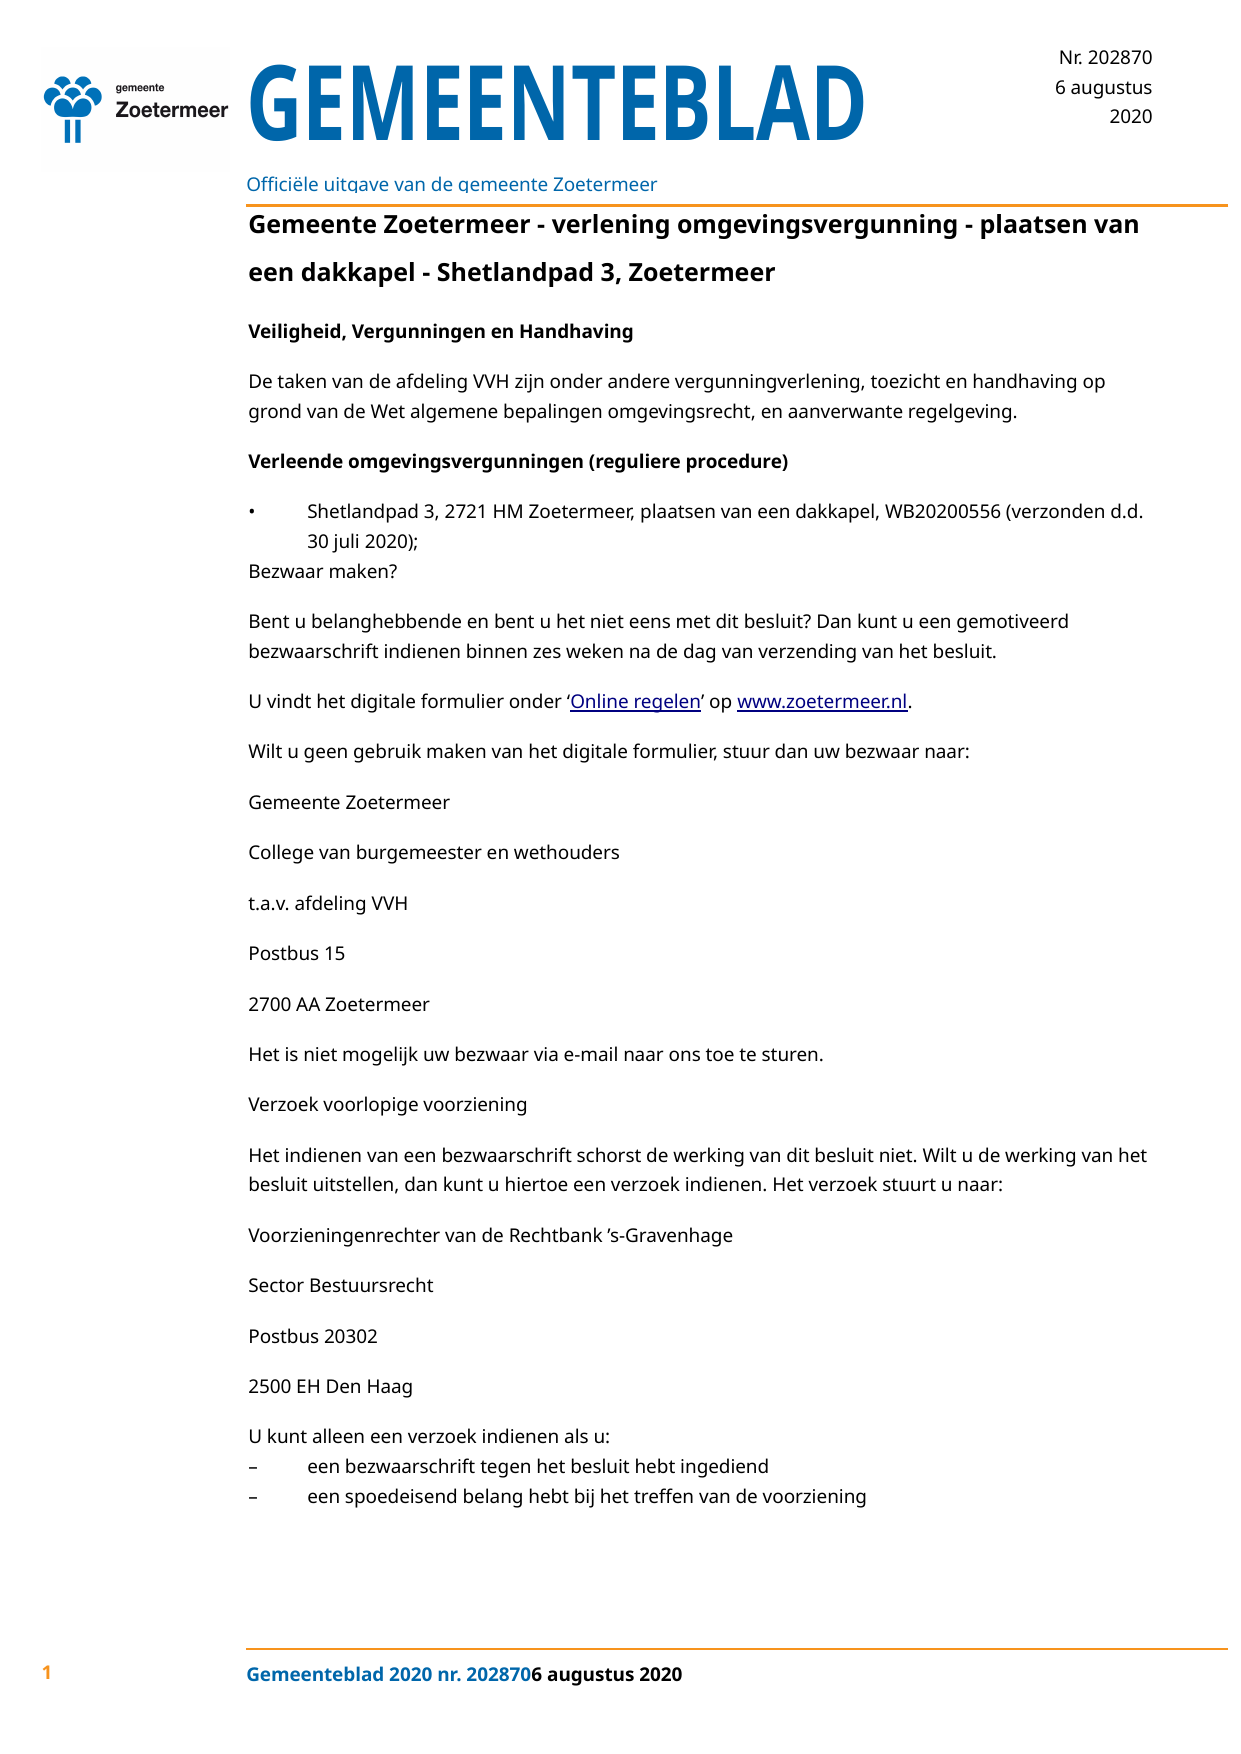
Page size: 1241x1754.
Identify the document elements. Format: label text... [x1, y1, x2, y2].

list Shetlandpad 3, 2721 HM Zoetermeer, plaatsen van een dakkapel, WB20200556 (verzonden d.d. 30 juli 2020); [248, 499, 1152, 554]
list een spoedeisend belang hebt bij het treffen van de voorziening [248, 1483, 1152, 1509]
text Het indienen van een bezwaarschrift schorst de werking van dit besluit niet. Wilt u de werking van het besluit uitstellen, dan kunt u hiertoe een verzoek indienen. Het verzoek stuurt u naar: [248, 1142, 1152, 1197]
text Het is niet mogelijk uw bezwaar via e-mail naar ons toe te sturen. [248, 1041, 1152, 1067]
text Sector Bestuursrecht [248, 1272, 1152, 1298]
text Gemeente Zoetermeer [248, 789, 1152, 815]
text De taken van de afdeling VVH zijn onder andere vergunningverlening, toezicht en handhaving op grond van de Wet algemene bepalingen omgevingsrecht, en aanverwante regelgeving. [248, 368, 1152, 424]
text Verleende omgevingsvergunningen (reguliere procedure) [248, 448, 1152, 474]
text Postbus 15 [248, 940, 1152, 966]
text Voorzieningenrechter van de Rechtbank ’s-Gravenhage [248, 1222, 1152, 1248]
text t.a.v. afdeling VVH [248, 890, 1152, 916]
text Wilt u geen gebruik maken van het digitale formulier, stuur dan uw bezwaar naar: [248, 739, 1152, 764]
list een bezwaarschrift tegen het besluit hebt ingediend [248, 1453, 1152, 1479]
text 2700 AA Zoetermeer [248, 991, 1152, 1017]
text Gemeente Zoetermeer - verlening omgevingsvergunning - plaatsen van een dakkapel - Shetlandpad 3, Zoetermeer [248, 207, 1152, 288]
picture [41, 47, 231, 172]
text Bent u belanghebbende en bent u het niet eens met dit besluit? Dan kunt u een gemotiveerd bezwaarschrift indienen binnen zes weken na de dag van verzending van het besluit. [248, 608, 1152, 664]
text Verzoek voorlopige voorziening [248, 1092, 1152, 1117]
text U kunt alleen een verzoek indienen als u: [248, 1424, 1152, 1449]
text Bezwaar maken? [248, 558, 1152, 584]
text College van burgemeester en wethouders [248, 839, 1152, 865]
text Veiligheid, Vergunningen en Handhaving [248, 318, 1152, 344]
text Postbus 20302 [248, 1323, 1152, 1349]
text U vindt het digitale formulier onder ‘Online regelen’ op www.zoetermeer.nl. [248, 688, 1152, 714]
text 2500 EH Den Haag [248, 1373, 1152, 1399]
